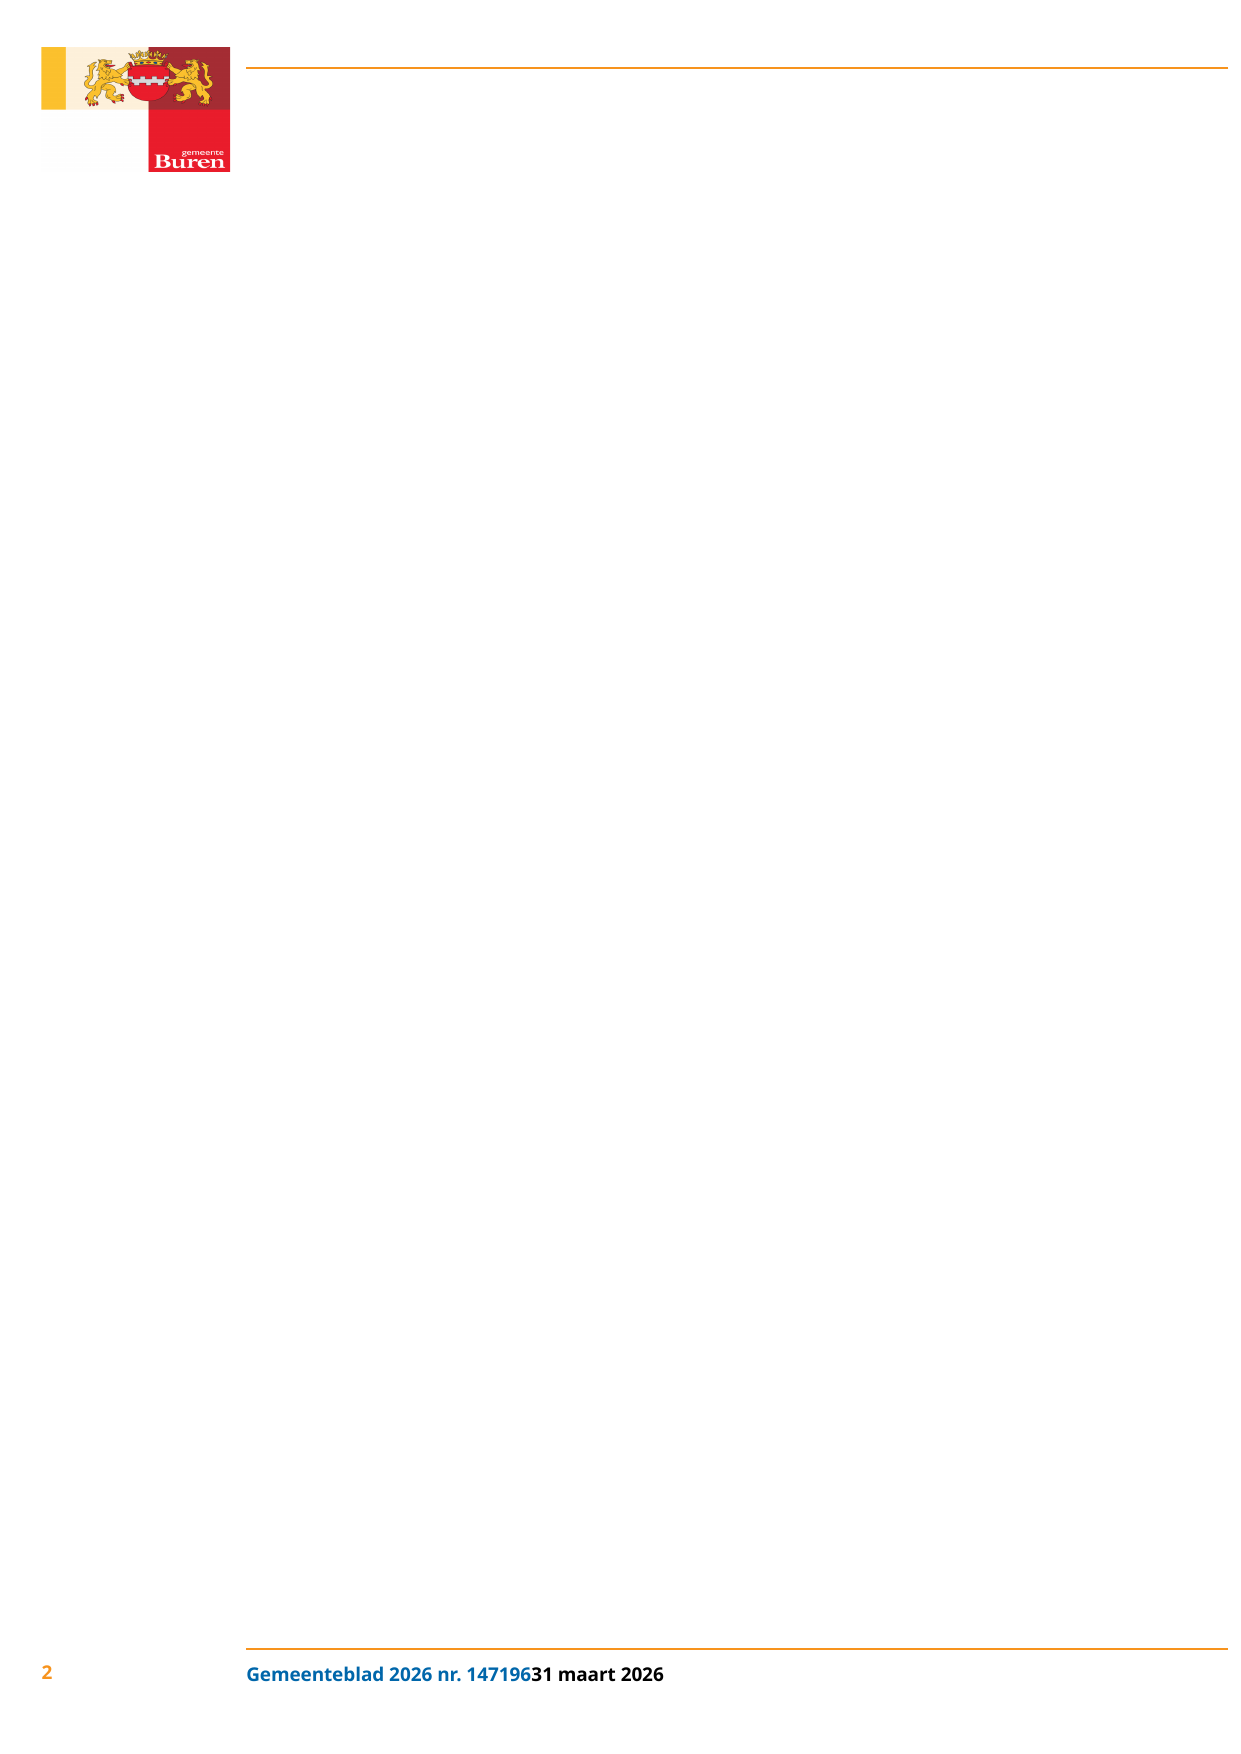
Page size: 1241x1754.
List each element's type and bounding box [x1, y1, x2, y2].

picture [41, 47, 231, 172]
